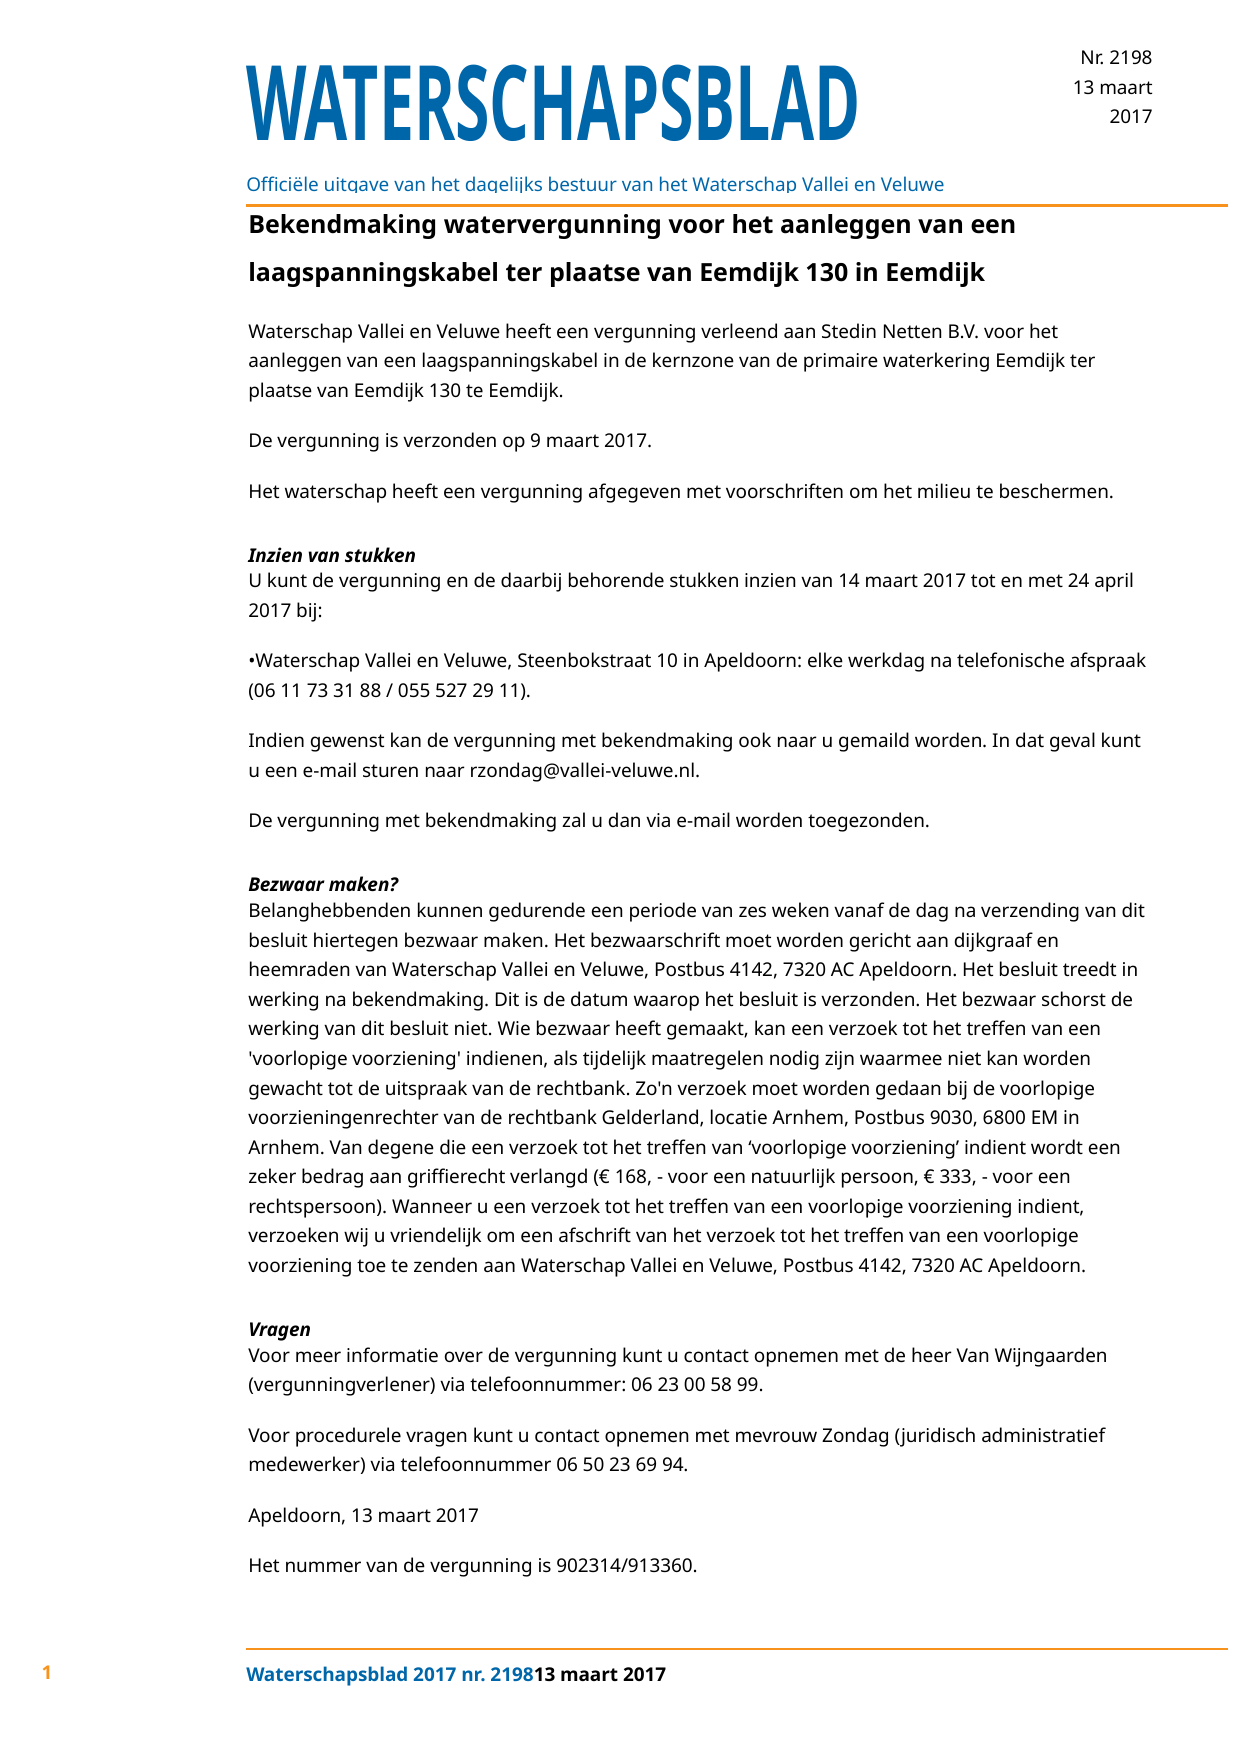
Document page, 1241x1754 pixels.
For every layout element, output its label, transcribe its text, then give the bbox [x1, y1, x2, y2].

text Voor procedurele vragen kunt u contact opnemen met mevrouw Zondag (juridisch administratief medewerker) via telefoonnummer 06 50 23 69 94. [248, 1422, 1152, 1477]
text Belanghebbenden kunnen gedurende een periode van zes weken vanaf de dag na verzending van dit besluit hiertegen bezwaar maken. Het bezwaarschrift moet worden gericht aan dijkgraaf en heemraden van Waterschap Vallei en Veluwe, Postbus 4142, 7320 AC Apeldoorn. Het besluit treedt in werking na bekendmaking. Dit is de datum waarop het besluit is verzonden. Het bezwaar schorst de werking van dit besluit niet. Wie bezwaar heeft gemaakt, kan een verzoek tot het treffen van een 'voorlopige voorziening' indienen, als tijdelijk maatregelen nodig zijn waarmee niet kan worden gewacht tot de uitspraak van de rechtbank. Zo'n verzoek moet worden gedaan bij de voorlopige voorzieningenrechter van de rechtbank Gelderland, locatie Arnhem, Postbus 9030, 6800 EM in Arnhem. Van degene die een verzoek tot het treffen van ‘voorlopige voorziening’ indient wordt een zeker bedrag aan griffierecht verlangd (€ 168, - voor een natuurlijk persoon, € 333, - voor een rechtspersoon). Wanneer u een verzoek tot het treffen van een voorlopige voorziening indient, verzoeken wij u vriendelijk om een afschrift van het verzoek tot het treffen van een voorlopige voorziening toe te zenden aan Waterschap Vallei en Veluwe, Postbus 4142, 7320 AC Apeldoorn. [248, 897, 1152, 1278]
text Het waterschap heeft een vergunning afgegeven met voorschriften om het milieu te beschermen. [248, 478, 1152, 504]
picture [41, 47, 231, 172]
text Bezwaar maken? [248, 872, 1152, 897]
text Waterschap Vallei en Veluwe heeft een vergunning verleend aan Stedin Netten B.V. voor het aanleggen van een laagspanningskabel in de kernzone van de primaire waterkering Eemdijk ter plaatse van Eemdijk 130 te Eemdijk. [248, 318, 1152, 403]
text •Waterschap Vallei en Veluwe, Steenbokstraat 10 in Apeldoorn: elke werkdag na telefonische afspraak (06 11 73 31 88 / 055 527 29 11). [248, 648, 1152, 703]
text De vergunning met bekendmaking zal u dan via e-mail worden toegezonden. [248, 808, 1152, 833]
text Voor meer informatie over de vergunning kunt u contact opnemen met de heer Van Wijngaarden (vergunningverlener) via telefoonnummer: 06 23 00 58 99. [248, 1342, 1152, 1397]
text De vergunning is verzonden op 9 maart 2017. [248, 427, 1152, 453]
text U kunt de vergunning en de daarbij behorende stukken inzien van 14 maart 2017 tot en met 24 april 2017 bij: [248, 568, 1152, 623]
text Het nummer van de vergunning is 902314/913360. [248, 1552, 1152, 1578]
text Apeldoorn, 13 maart 2017 [248, 1502, 1152, 1528]
text Bekendmaking watervergunning voor het aanleggen van een laagspanningskabel ter plaatse van Eemdijk 130 in Eemdijk [248, 207, 1152, 288]
text Indien gewenst kan de vergunning met bekendmaking ook naar u gemaild worden. In dat geval kunt u een e-mail sturen naar rzondag@vallei-veluwe.nl. [248, 728, 1152, 783]
text Inzien van stukken [248, 542, 1152, 568]
text Vragen [248, 1316, 1152, 1342]
